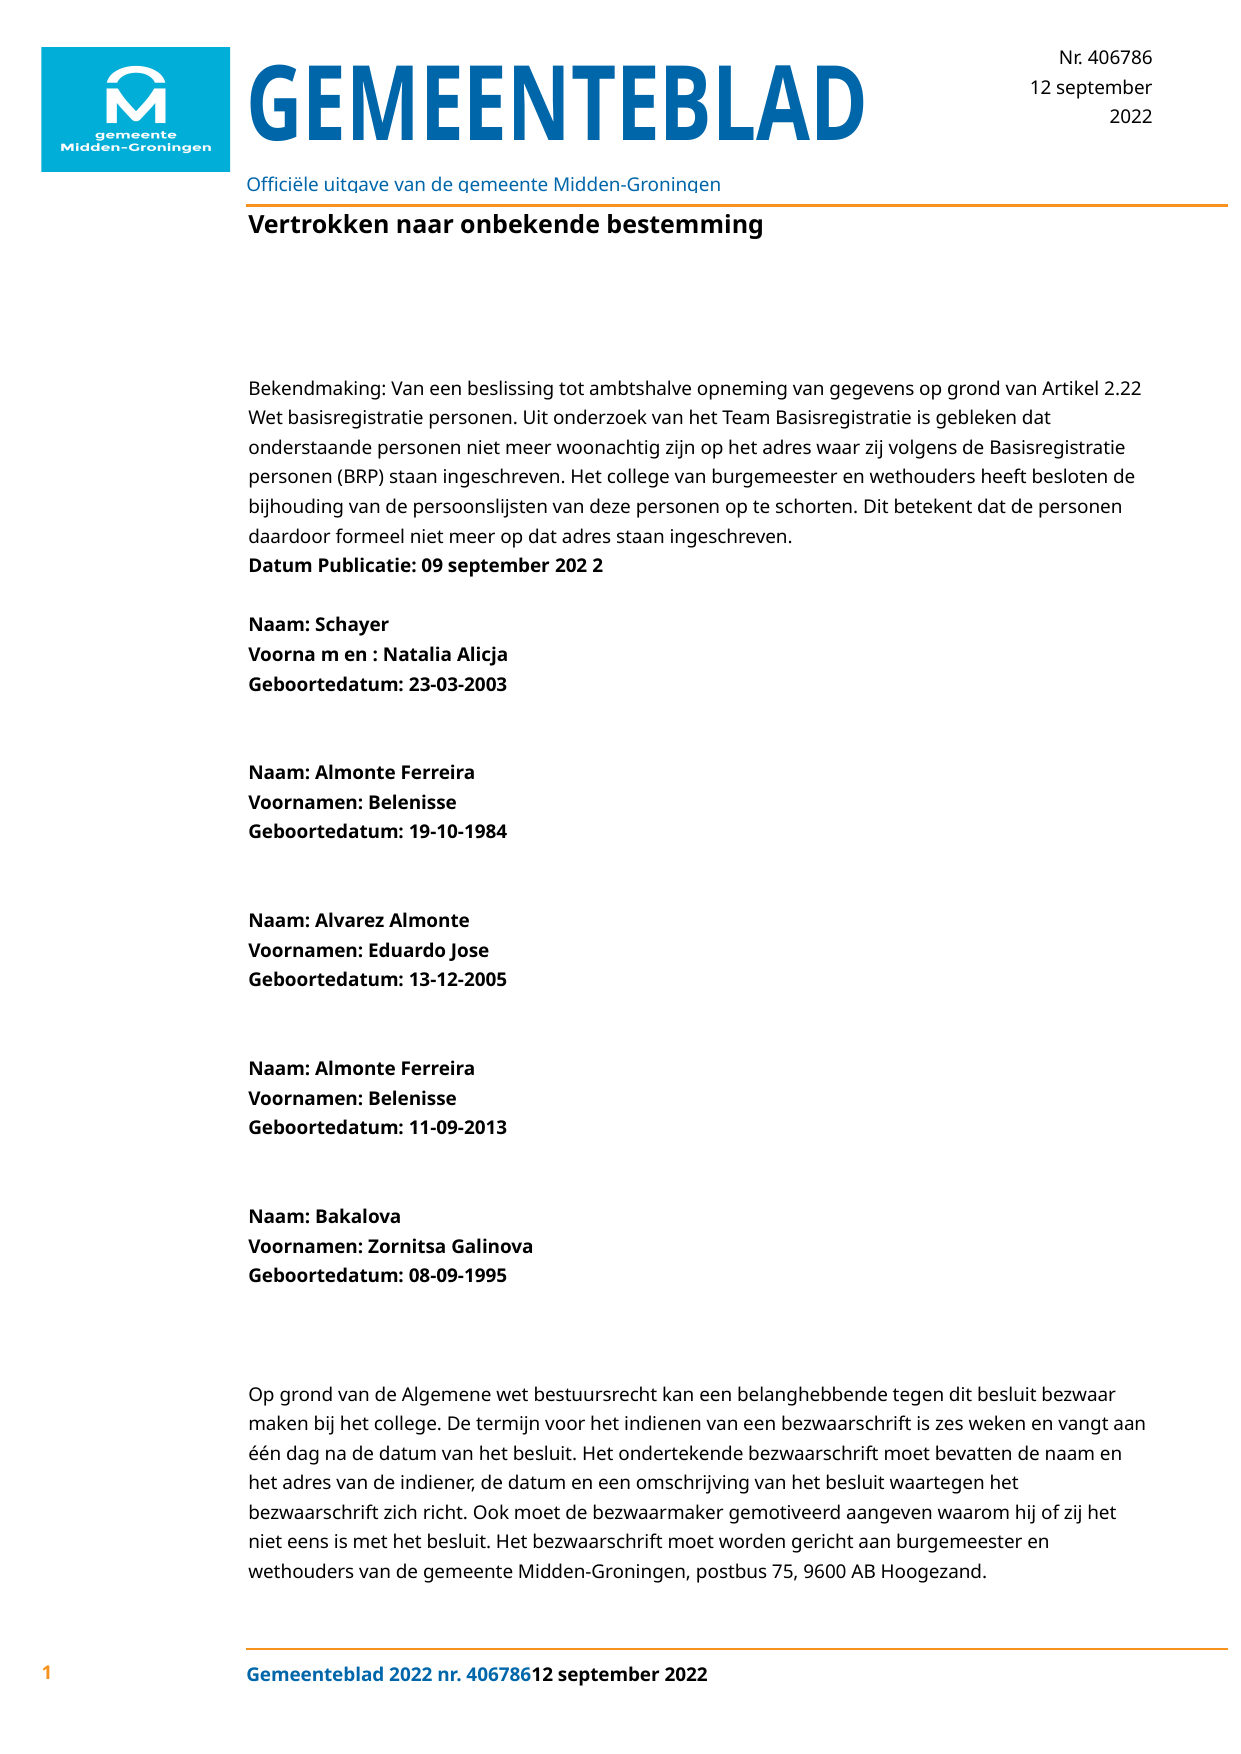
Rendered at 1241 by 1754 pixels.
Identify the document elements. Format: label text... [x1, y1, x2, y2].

text Naam: Alvarez Almonte [248, 907, 1152, 933]
text Voornamen: Zornitsa Galinova [248, 1233, 1152, 1258]
text Voornamen: Belenisse [248, 1085, 1152, 1111]
text Naam: Almonte Ferreira [248, 1055, 1152, 1081]
text Vertrokken naar onbekende bestemming [248, 207, 1152, 241]
text Geboortedatum: 19-10-1984 [248, 819, 1152, 844]
text Geboortedatum: 11-09-2013 [248, 1114, 1152, 1140]
text Datum Publicatie: 09 september 202 2 [248, 552, 1152, 578]
picture [107, 89, 165, 122]
text Voornamen: Belenisse [248, 789, 1152, 815]
text Naam: Almonte Ferreira [248, 759, 1152, 785]
text Bekendmaking: Van een beslissing tot ambtshalve opneming van gegevens op grond van Artikel 2.22 Wet basisregistratie personen. Uit onderzoek van het Team Basisregistratie is gebleken dat onderstaande personen niet meer woonachtig zijn op het adres waar zij volgens de Basisregistratie personen (BRP) staan ingeschreven. Het college van burgemeester en wethouders heeft besloten de bijhouding van de persoonslijsten van deze personen op te schorten. Dit betekent dat de personen daardoor formeel niet meer op dat adres staan ingeschreven. [248, 375, 1152, 548]
picture [184, 146, 190, 153]
text Geboortedatum: 08-09-1995 [248, 1262, 1152, 1288]
text Voornamen: Eduardo Jose [248, 937, 1152, 963]
text Geboortedatum: 23-03-2003 [248, 671, 1152, 696]
text Geboortedatum: 13-12-2005 [248, 967, 1152, 992]
text Naam: Schayer [248, 612, 1152, 637]
text Op grond van de Algemene wet bestuursrecht kan een belanghebbende tegen dit besluit bezwaar maken bij het college. De termijn voor het indienen van een bezwaarschrift is zes weken en vangt aan één dag na de datum van het besluit. Het ondertekende bezwaarschrift moet bevatten de naam en het adres van de indiener, de datum en een omschrijving van het besluit waartegen het bezwaarschrift zich richt. Ook moet de bezwaarmaker gemotiveerd aangeven waarom hij of zij het niet eens is met het besluit. Het bezwaarschrift moet worden gericht aan burgemeester en wethouders van de gemeente Midden-Groningen, postbus 75, 9600 AB Hoogezand. [248, 1381, 1152, 1584]
text Voorna m en : Natalia Alicja [248, 641, 1152, 667]
text Naam: Bakalova [248, 1203, 1152, 1229]
picture [108, 66, 164, 82]
